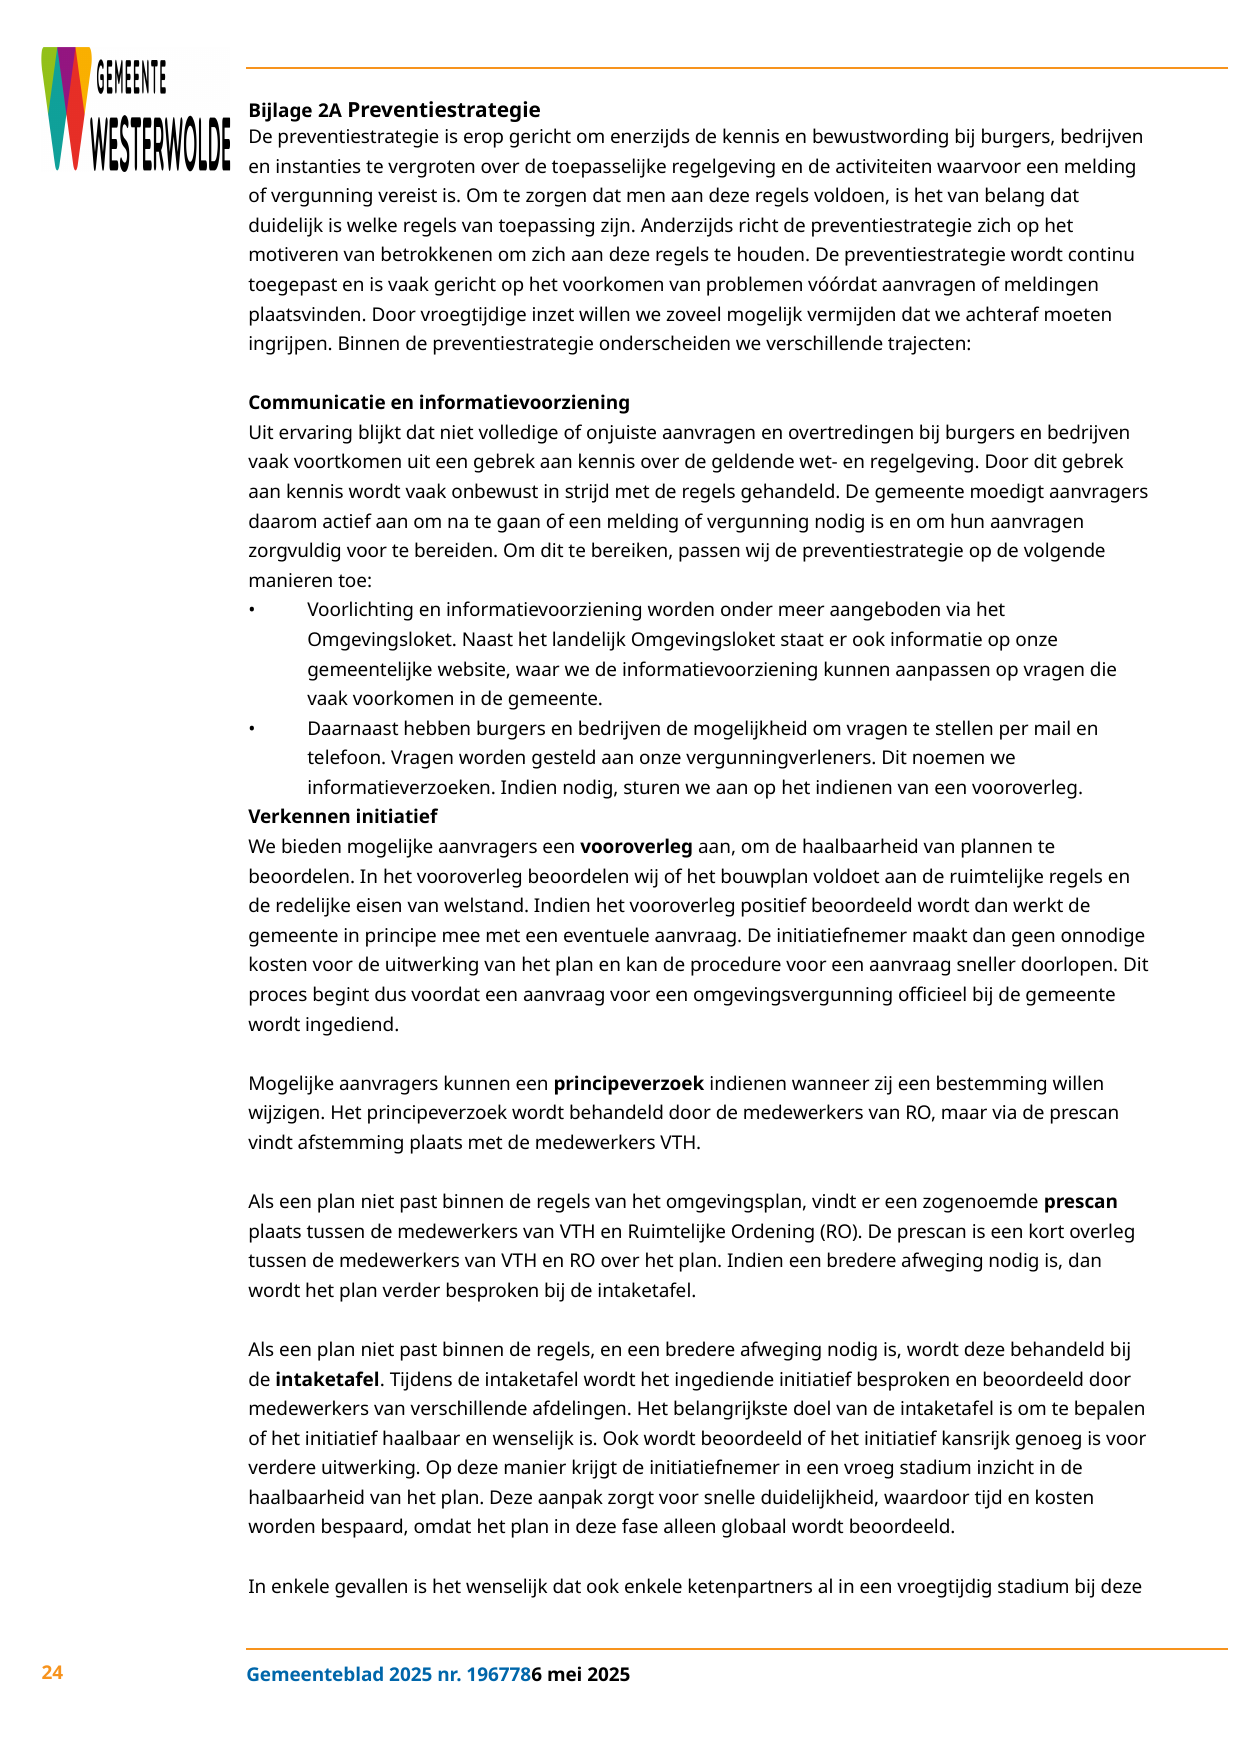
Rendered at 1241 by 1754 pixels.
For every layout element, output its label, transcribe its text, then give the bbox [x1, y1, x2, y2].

text Als een plan niet past binnen de regels van het omgevingsplan, vindt er een zogenoemde prescan plaats tussen de medewerkers van VTH en Ruimtelijke Ordening (RO). De prescan is een kort overleg tussen de medewerkers van VTH en RO over het plan. Indien een bredere afweging nodig is, dan wordt het plan verder besproken bij de intaketafel. [248, 1188, 1152, 1303]
text Communicatie en informatievoorziening [248, 389, 1152, 415]
text Mogelijke aanvragers kunnen een principeverzoek indienen wanneer zij een bestemming willen wijzigen. Het principeverzoek wordt behandeld door de medewerkers van RO, maar via de prescan vindt afstemming plaats met de medewerkers VTH. [248, 1070, 1152, 1155]
list Daarnaast hebben burgers en bedrijven de mogelijkheid om vragen te stellen per mail en telefoon. Vragen worden gesteld aan onze vergunningverleners. Dit noemen we informatieverzoeken. Indien nodig, sturen we aan op het indienen van een vooroverleg. [248, 715, 1152, 800]
text Verkennen initiatief [248, 804, 1152, 829]
list Voorlichting en informatievoorziening worden onder meer aangeboden via het Omgevingsloket. Naast het landelijk Omgevingsloket staat er ook informatie op onze gemeentelijke website, waar we de informatievoorziening kunnen aanpassen op vragen die vaak voorkomen in de gemeente. [248, 597, 1152, 711]
text De preventiestrategie is erop gericht om enerzijds de kennis en bewustwording bij burgers, bedrijven en instanties te vergroten over de toepasselijke regelgeving en de activiteiten waarvoor een melding of vergunning vereist is. Om te zorgen dat men aan deze regels voldoen, is het van belang dat duidelijk is welke regels van toepassing zijn. Anderzijds richt de preventiestrategie zich op het motiveren van betrokkenen om zich aan deze regels te houden. De preventiestrategie wordt continu toegepast en is vaak gericht op het voorkomen van problemen vóórdat aanvragen of meldingen plaatsvinden. Door vroegtijdige inzet willen we zoveel mogelijk vermijden dat we achteraf moeten ingrijpen. Binnen de preventiestrategie onderscheiden we verschillende trajecten: [248, 123, 1152, 356]
text Bijlage 2A Preventiestrategie [248, 95, 1152, 123]
picture [41, 47, 231, 172]
text Uit ervaring blijkt dat niet volledige of onjuiste aanvragen en overtredingen bij burgers en bedrijven vaak voortkomen uit een gebrek aan kennis over de geldende wet- en regelgeving. Door dit gebrek aan kennis wordt vaak onbewust in strijd met de regels gehandeld. De gemeente moedigt aanvragers daarom actief aan om na te gaan of een melding of vergunning nodig is en om hun aanvragen zorgvuldig voor te bereiden. Om dit te bereiken, passen wij de preventiestrategie op de volgende manieren toe: [248, 419, 1152, 593]
text We bieden mogelijke aanvragers een vooroverleg aan, om de haalbaarheid van plannen te beoordelen. In het vooroverleg beoordelen wij of het bouwplan voldoet aan de ruimtelijke regels en de redelijke eisen van welstand. Indien het vooroverleg positief beoordeeld wordt dan werkt de gemeente in principe mee met een eventuele aanvraag. De initiatiefnemer maakt dan geen onnodige kosten voor de uitwerking van het plan en kan de procedure voor een aanvraag sneller doorlopen. Dit proces begint dus voordat een aanvraag voor een omgevingsvergunning officieel bij de gemeente wordt ingediend. [248, 833, 1152, 1037]
text In enkele gevallen is het wenselijk dat ook enkele ketenpartners al in een vroegtijdig stadium bij deze [248, 1573, 1152, 1599]
text Als een plan niet past binnen de regels, en een bredere afweging nodig is, wordt deze behandeld bij de intaketafel. Tijdens de intaketafel wordt het ingediende initiatief besproken en beoordeeld door medewerkers van verschillende afdelingen. Het belangrijkste doel van de intaketafel is om te bepalen of het initiatief haalbaar en wenselijk is. Ook wordt beoordeeld of het initiatief kansrijk genoeg is voor verdere uitwerking. Op deze manier krijgt de initiatiefnemer in een vroeg stadium inzicht in de haalbaarheid van het plan. Deze aanpak zorgt voor snelle duidelijkheid, waardoor tijd en kosten worden bespaard, omdat het plan in deze fase alleen globaal wordt beoordeeld. [248, 1336, 1152, 1539]
